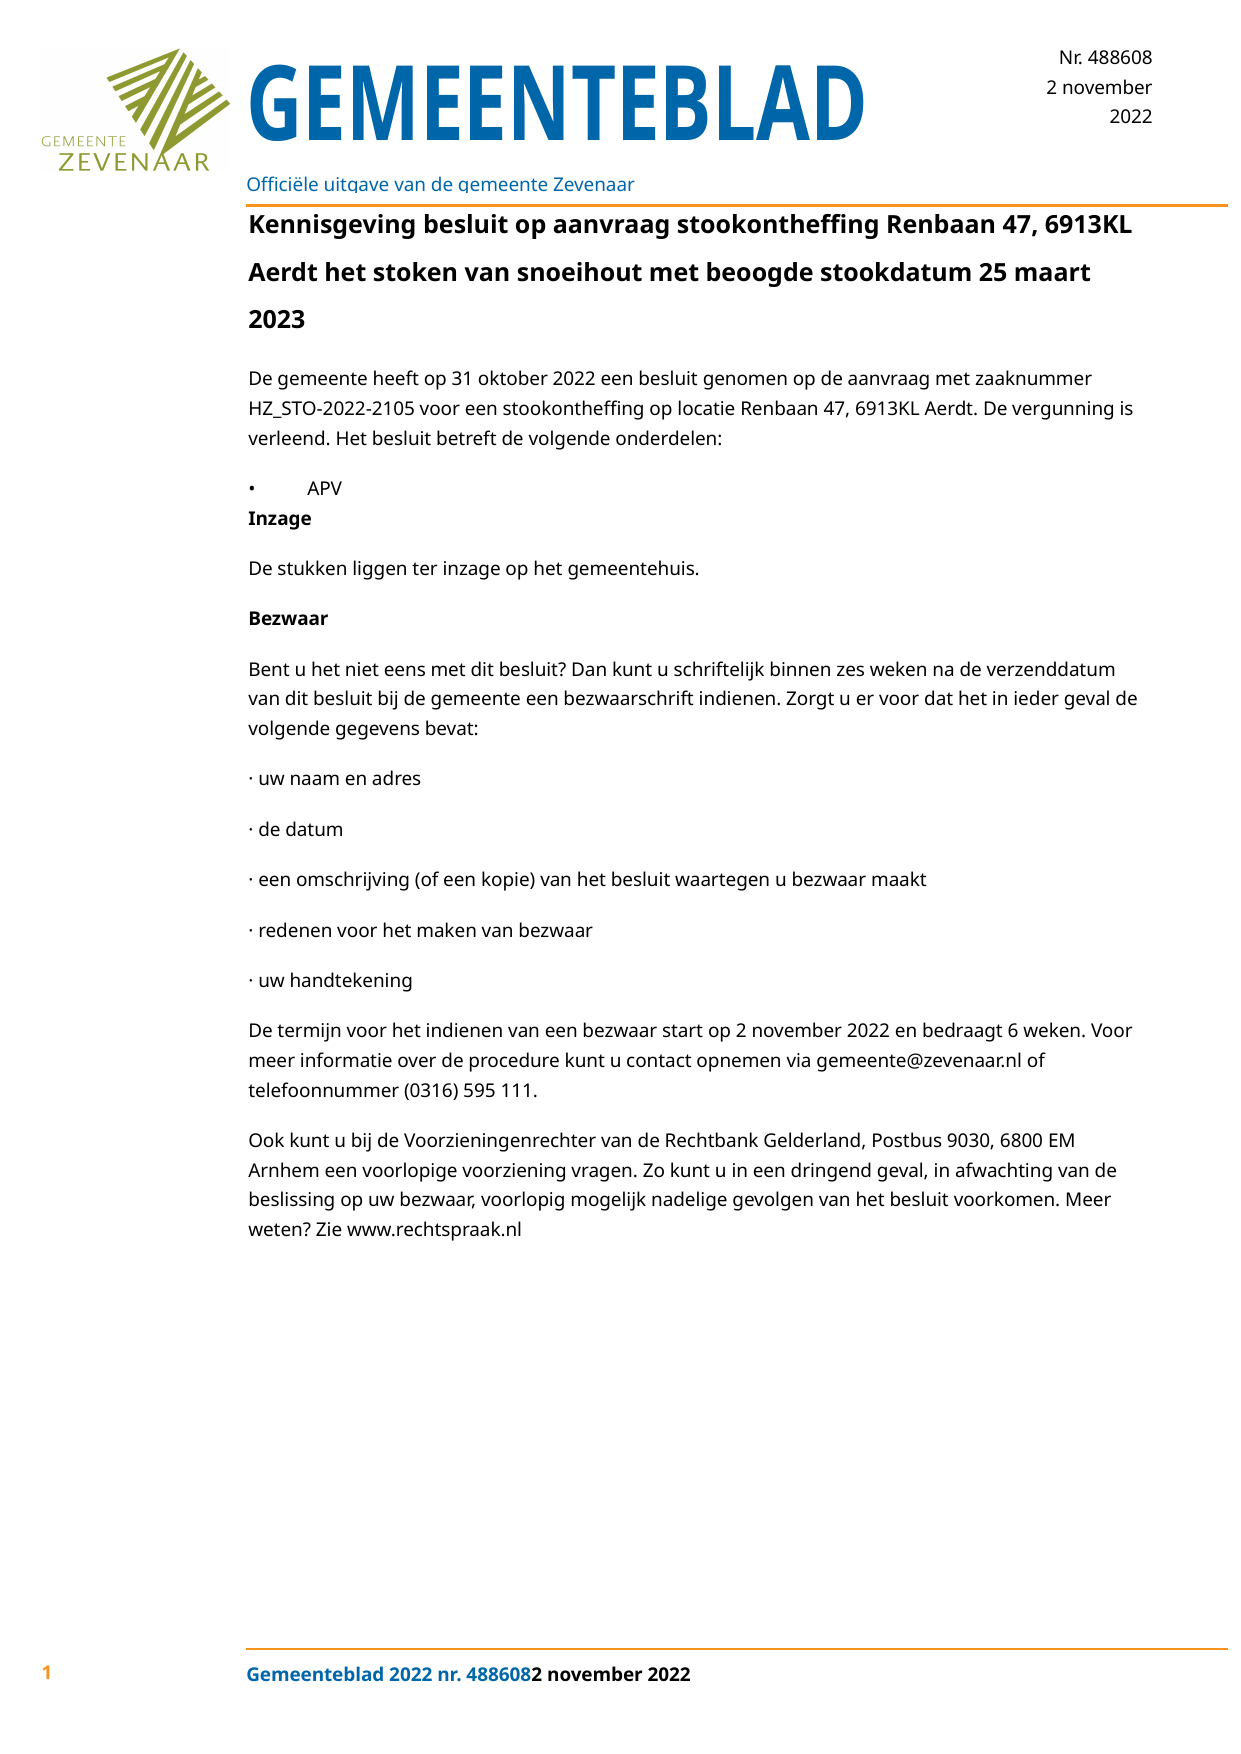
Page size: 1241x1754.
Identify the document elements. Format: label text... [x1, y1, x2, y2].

text Bezwaar [248, 606, 1152, 631]
text · uw naam en adres [248, 766, 1152, 791]
text De stukken liggen ter inzage op het gemeentehuis. [248, 555, 1152, 581]
text · uw handtekening [248, 967, 1152, 993]
text De termijn voor het indienen van een bezwaar start op 2 november 2022 en bedraagt 6 weken. Voor meer informatie over de procedure kunt u contact opnemen via gemeente@zevenaar.nl of telefoonnummer (0316) 595 111. [248, 1018, 1152, 1102]
text Kennisgeving besluit op aanvraag stookontheffing Renbaan 47, 6913KL Aerdt het stoken van snoeihout met beoogde stookdatum 25 maart 2023 [248, 207, 1152, 336]
text Ook kunt u bij de Voorzieningenrechter van de Rechtbank Gelderland, Postbus 9030, 6800 EM Arnhem een voorlopige voorziening vragen. Zo kunt u in een dringend geval, in afwachting van de beslissing op uw bezwaar, voorlopig mogelijk nadelige gevolgen van het besluit voorkomen. Meer weten? Zie www.rechtspraak.nl [248, 1127, 1152, 1242]
text · de datum [248, 816, 1152, 842]
list APV [248, 475, 1152, 501]
text Bent u het niet eens met dit besluit? Dan kunt u schriftelijk binnen zes weken na de verzenddatum van dit besluit bij de gemeente een bezwaarschrift indienen. Zorgt u er voor dat het in ieder geval de volgende gegevens bevat: [248, 656, 1152, 741]
text · redenen voor het maken van bezwaar [248, 917, 1152, 942]
picture [41, 47, 231, 172]
text Inzage [248, 505, 1152, 530]
text · een omschrijving (of een kopie) van het besluit waartegen u bezwaar maakt [248, 866, 1152, 892]
text De gemeente heeft op 31 oktober 2022 een besluit genomen op de aanvraag met zaaknummer HZ_STO-2022-2105 voor een stookontheffing op locatie Renbaan 47, 6913KL Aerdt. De vergunning is verleend. Het besluit betreft de volgende onderdelen: [248, 366, 1152, 450]
